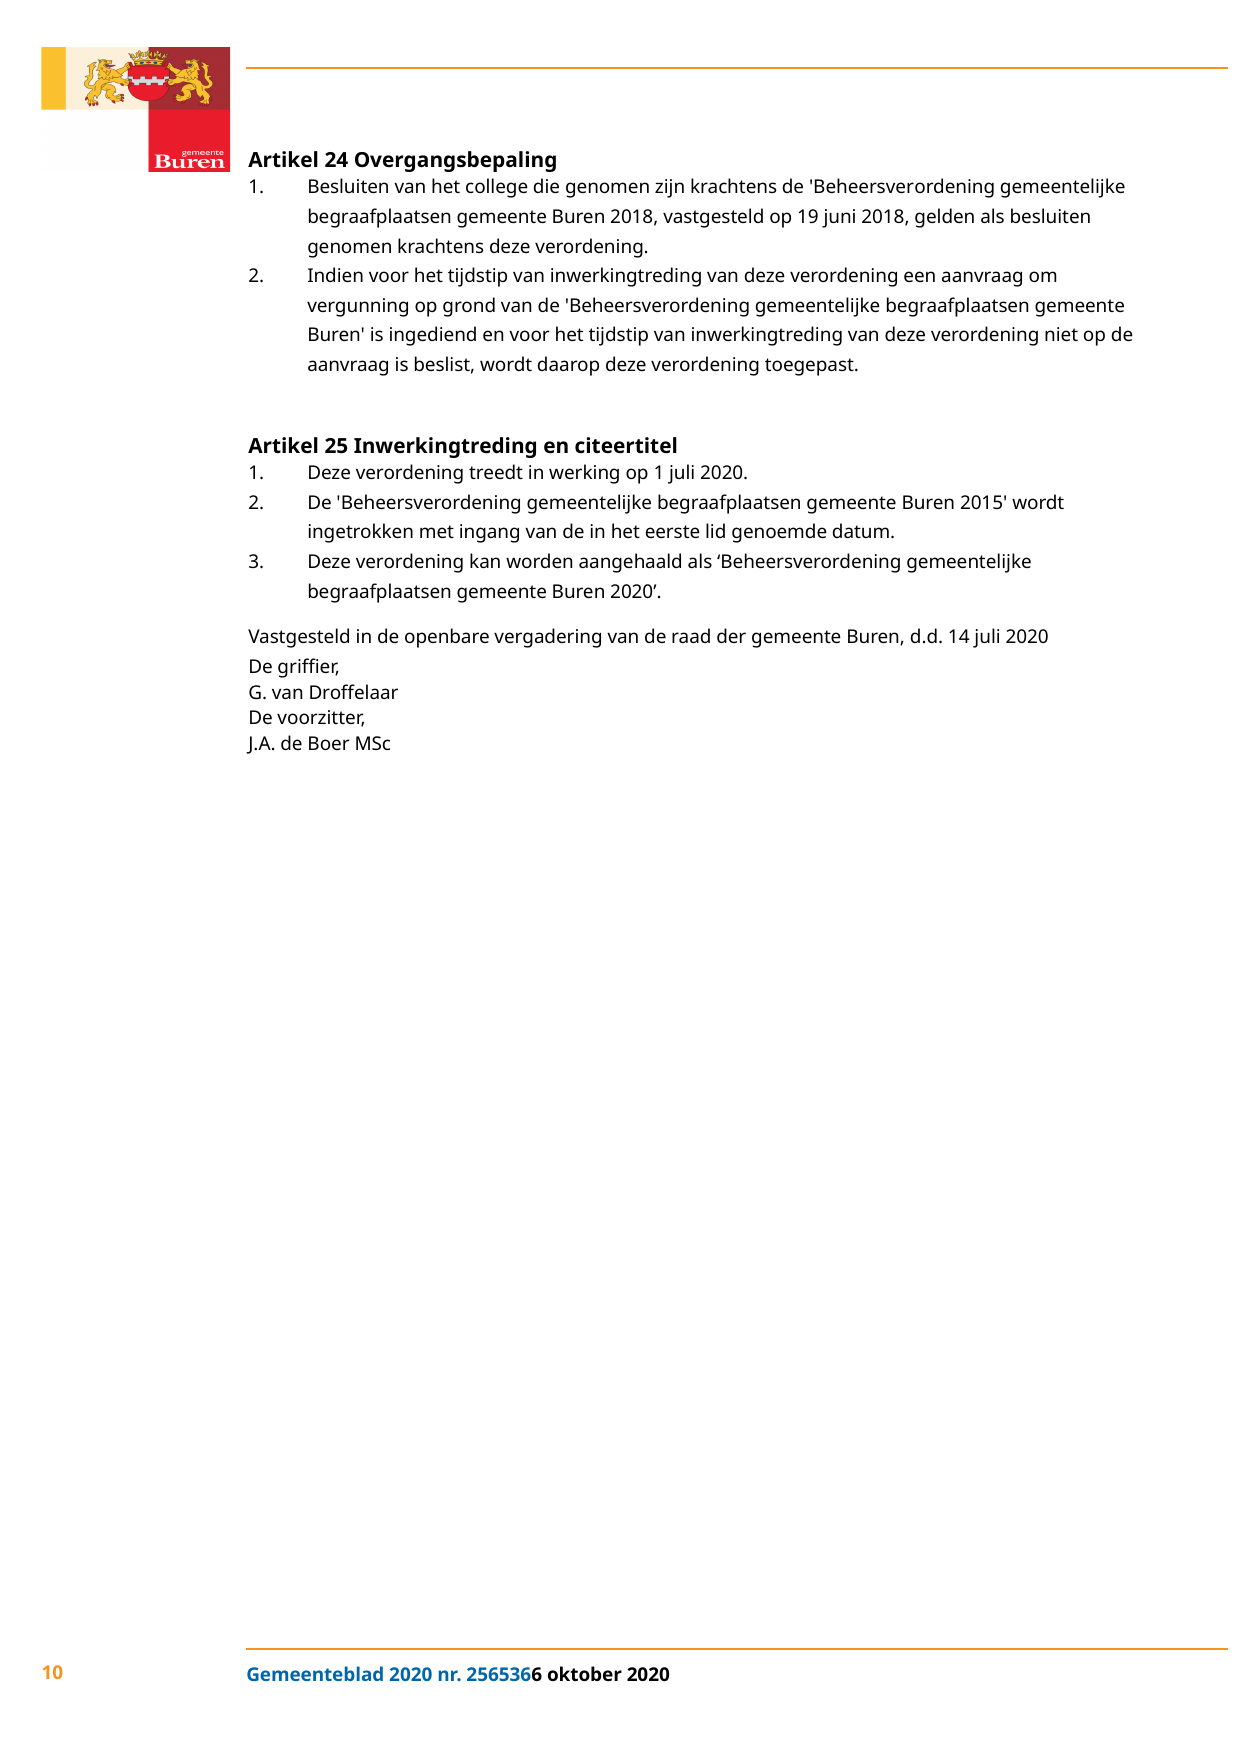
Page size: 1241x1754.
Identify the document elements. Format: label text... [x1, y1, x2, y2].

list Besluiten van het college die genomen zijn krachtens de 'Beheersver­ordening gemeente­lijke begraafplaatsen gemeente Buren 2018, vastgesteld op 19 juni 2018, gelden als besluiten genomen krachtens deze verordening. [248, 174, 1152, 258]
picture [41, 47, 231, 172]
text De griffier, [248, 653, 1152, 679]
text Vastgesteld in de openbare vergadering van de raad der gemeente Buren, d.d. 14 juli 2020 [248, 623, 1152, 649]
text Artikel 25 Inwerkingtreding en citeertitel [248, 431, 1152, 459]
list Deze verordening kan worden aangehaald als ‘Beheersverordening gemeentelijke begraafplaatsen gemeente Buren 2020’. [248, 548, 1152, 604]
list De 'Beheersverordening gemeentelijke begraafplaatsen gemeente Buren 2015' wordt ingetrokken met ingang van de in het eerste lid genoemde datum. [248, 489, 1152, 544]
text De voorzitter, [248, 704, 1152, 730]
text G. van Droffelaar [248, 679, 1152, 704]
list Deze verordening treedt in werking op 1 juli 2020. [248, 459, 1152, 485]
list Indien voor het tijdstip van inwerkingtreding van deze verordening een aanvraag om vergunning op grond van de 'Beheersverordening gemeentelijke begraafplaatsen gemeente Buren' is ingediend en voor het tijdstip van inwerkingtreding van deze verordening niet op de aanvraag is beslist, wordt daarop deze verordening toegepast. [248, 262, 1152, 377]
text Artikel 24 Overgangsbepaling [248, 145, 1152, 174]
text J.A. de Boer MSc [248, 730, 1152, 756]
